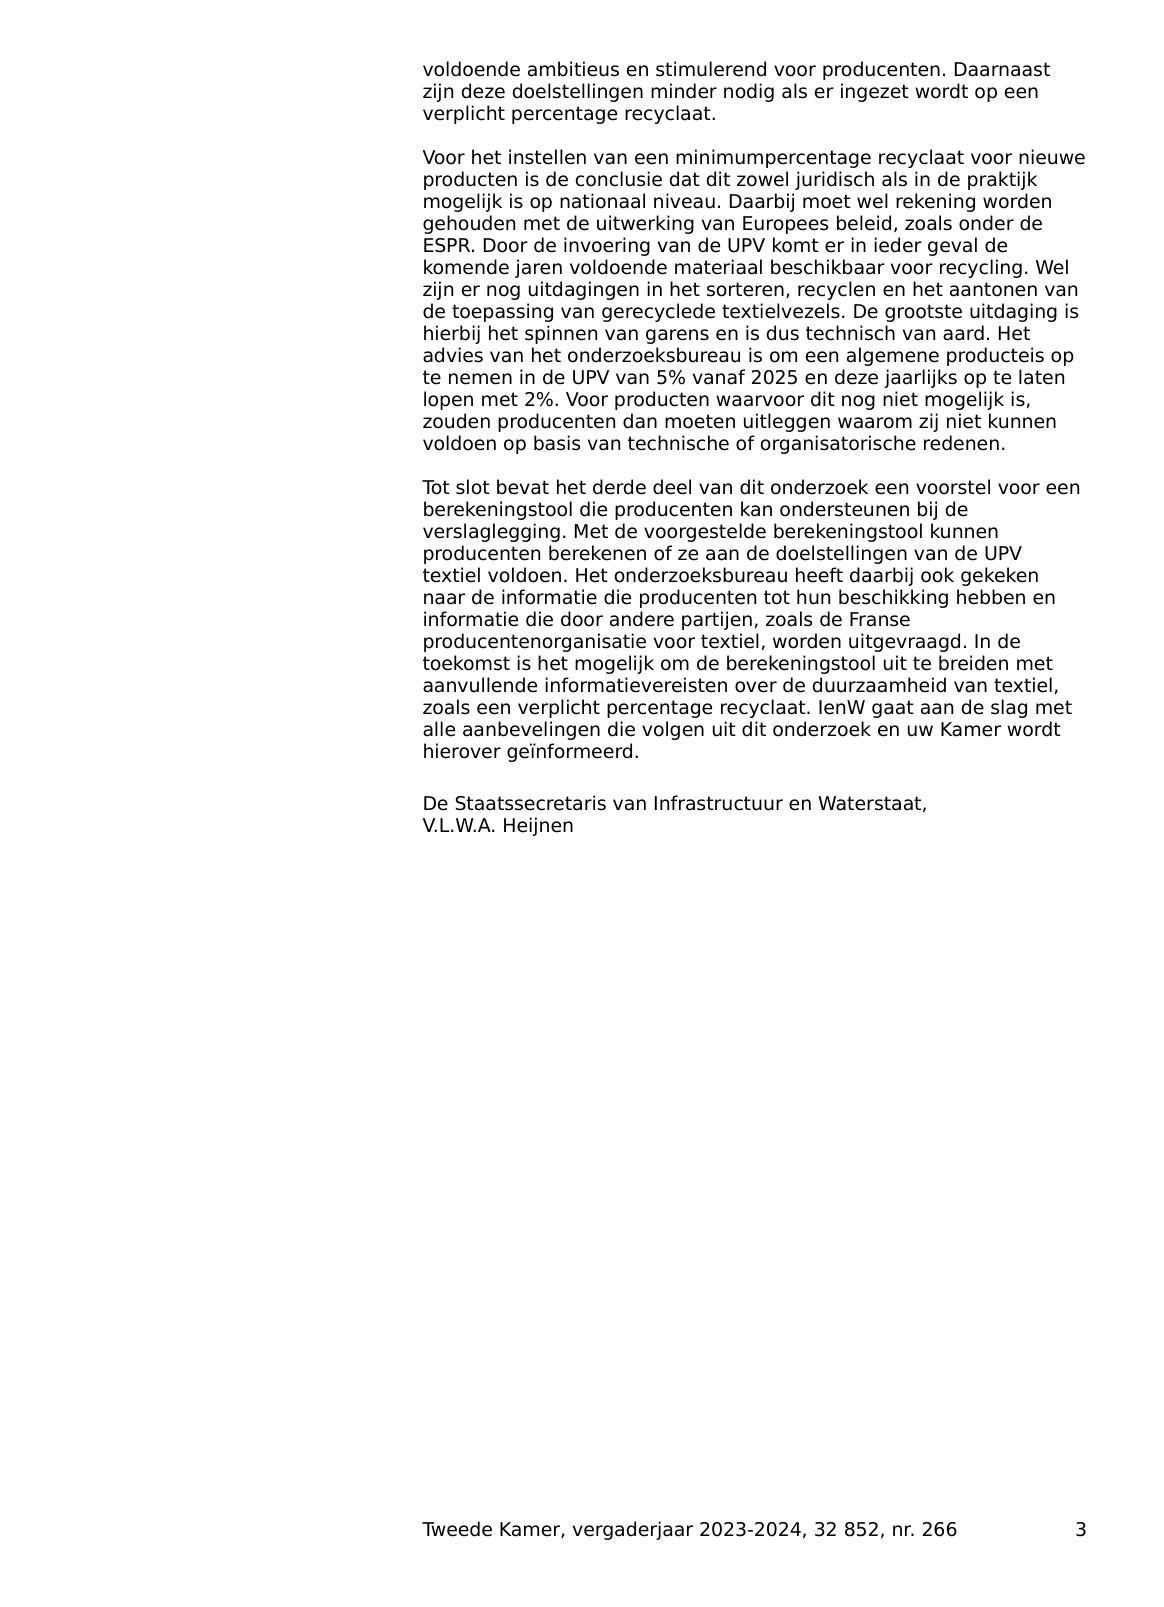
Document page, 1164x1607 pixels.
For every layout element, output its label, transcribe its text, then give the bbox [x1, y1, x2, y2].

text De Staatssecretaris van Infrastructuur en Waterstaat, V.L.W.A. Heijnen [422, 793, 1087, 837]
text Tot slot bevat het derde deel van dit onderzoek een voorstel voor een berekeningstool die producenten kan ondersteunen bij de verslaglegging. Met de voorgestelde berekeningstool kunnen producenten berekenen of ze aan de doelstellingen van de UPV textiel voldoen. Het onderzoeksbureau heeft daarbij ook gekeken naar de informatie die producenten tot hun beschikking hebben en informatie die door andere partijen, zoals de Franse producentenorganisatie voor textiel, worden uitgevraagd. In de toekomst is het mogelijk om de berekeningstool uit te breiden met aanvullende informatievereisten over de duurzaamheid van textiel, zoals een verplicht percentage recyclaat. IenW gaat aan de slag met alle aanbevelingen die volgen uit dit onderzoek en uw Kamer wordt hierover geïnformeerd. [422, 477, 1087, 763]
text Voor het instellen van een minimumpercentage recyclaat voor nieuwe producten is de conclusie dat dit zowel juridisch als in de praktijk mogelijk is op nationaal niveau. Daarbij moet wel rekening worden gehouden met de uitwerking van Europees beleid, zoals onder de ESPR. Door de invoering van de UPV komt er in ieder geval de komende jaren voldoende materiaal beschikbaar voor recycling. Wel zijn er nog uitdagingen in het sorteren, recyclen en het aantonen van de toepassing van gerecyclede textielvezels. De grootste uitdaging is hierbij het spinnen van garens en is dus technisch van aard. Het advies van het onderzoeksbureau is om een algemene producteis op te nemen in de UPV van 5% vanaf 2025 en deze jaarlijks op te laten lopen met 2%. Voor producten waarvoor dit nog niet mogelijk is, zouden producenten dan moeten uitleggen waarom zij niet kunnen voldoen op basis van technische of organisatorische redenen. [422, 147, 1087, 455]
text voldoende ambitieus en stimulerend voor producenten. Daarnaast zijn deze doelstellingen minder nodig als er ingezet wordt op een verplicht percentage recyclaat. [422, 59, 1087, 125]
